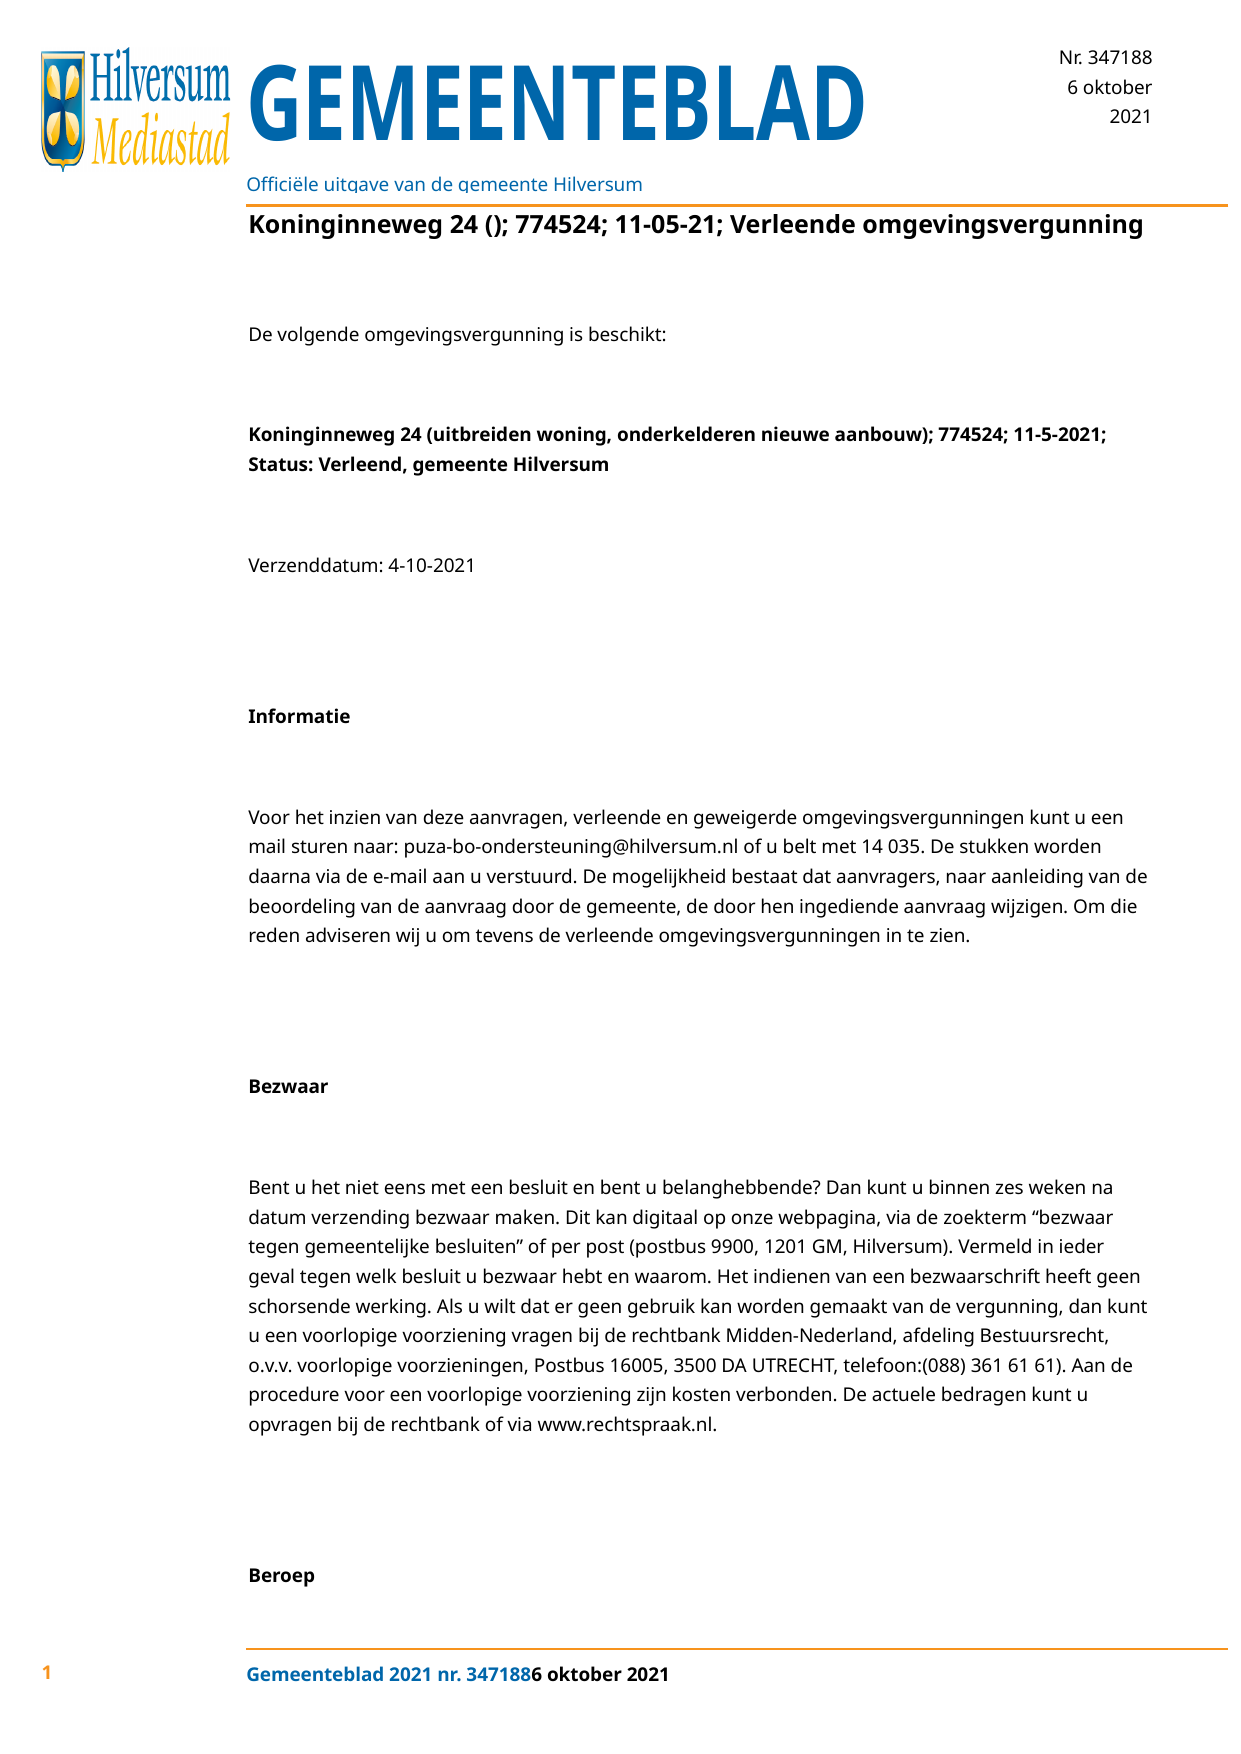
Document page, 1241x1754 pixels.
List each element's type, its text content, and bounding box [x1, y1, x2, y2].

text Koninginneweg 24 (); 774524; 11-05-21; Verleende omgevingsvergunning [248, 207, 1152, 241]
text Verzenddatum: 4-10-2021 [248, 552, 1152, 578]
text Bent u het niet eens met een besluit en bent u belanghebbende? Dan kunt u binnen zes weken na datum verzending bezwaar maken. Dit kan digitaal op onze webpagina, via de zoekterm “bezwaar tegen gemeentelijke besluiten” of per post (postbus 9900, 1201 GM, Hilversum). Vermeld in ieder geval tegen welk besluit u bezwaar hebt en waarom. Het indienen van een bezwaarschrift heeft geen schorsende werking. Als u wilt dat er geen gebruik kan worden gemaakt van de vergunning, dan kunt u een voorlopige voorziening vragen bij de rechtbank Midden-Nederland, afdeling Bestuursrecht, o.v.v. voorlopige voorzieningen, Postbus 16005, 3500 DA UTRECHT, telefoon:(088) 361 61 61). Aan de procedure voor een voorlopige voorziening zijn kosten verbonden. De actuele bedragen kunt u opvragen bij de rechtbank of via www.rechtspraak.nl. [248, 1174, 1152, 1437]
text Koninginneweg 24 (uitbreiden woning, onderkelderen nieuwe aanbouw); 774524; 11-5-2021; Status: Verleend, gemeente Hilversum [248, 422, 1152, 477]
text Informatie [248, 703, 1152, 729]
text Beroep [248, 1562, 1152, 1588]
text De volgende omgevingsvergunning is beschikt: [248, 321, 1152, 346]
picture [41, 47, 231, 172]
text Voor het inzien van deze aanvragen, verleende en geweigerde omgevingsvergunningen kunt u een mail sturen naar: puza-bo-ondersteuning@hilversum.nl of u belt met 14 035. De stukken worden daarna via de e-mail aan u verstuurd. De mogelijkheid bestaat dat aanvragers, naar aanleiding van de beoordeling van de aanvraag door de gemeente, de door hen ingediende aanvraag wijzigen. Om die reden adviseren wij u om tevens de verleende omgevingsvergunningen in te zien. [248, 804, 1152, 948]
text Bezwaar [248, 1074, 1152, 1099]
